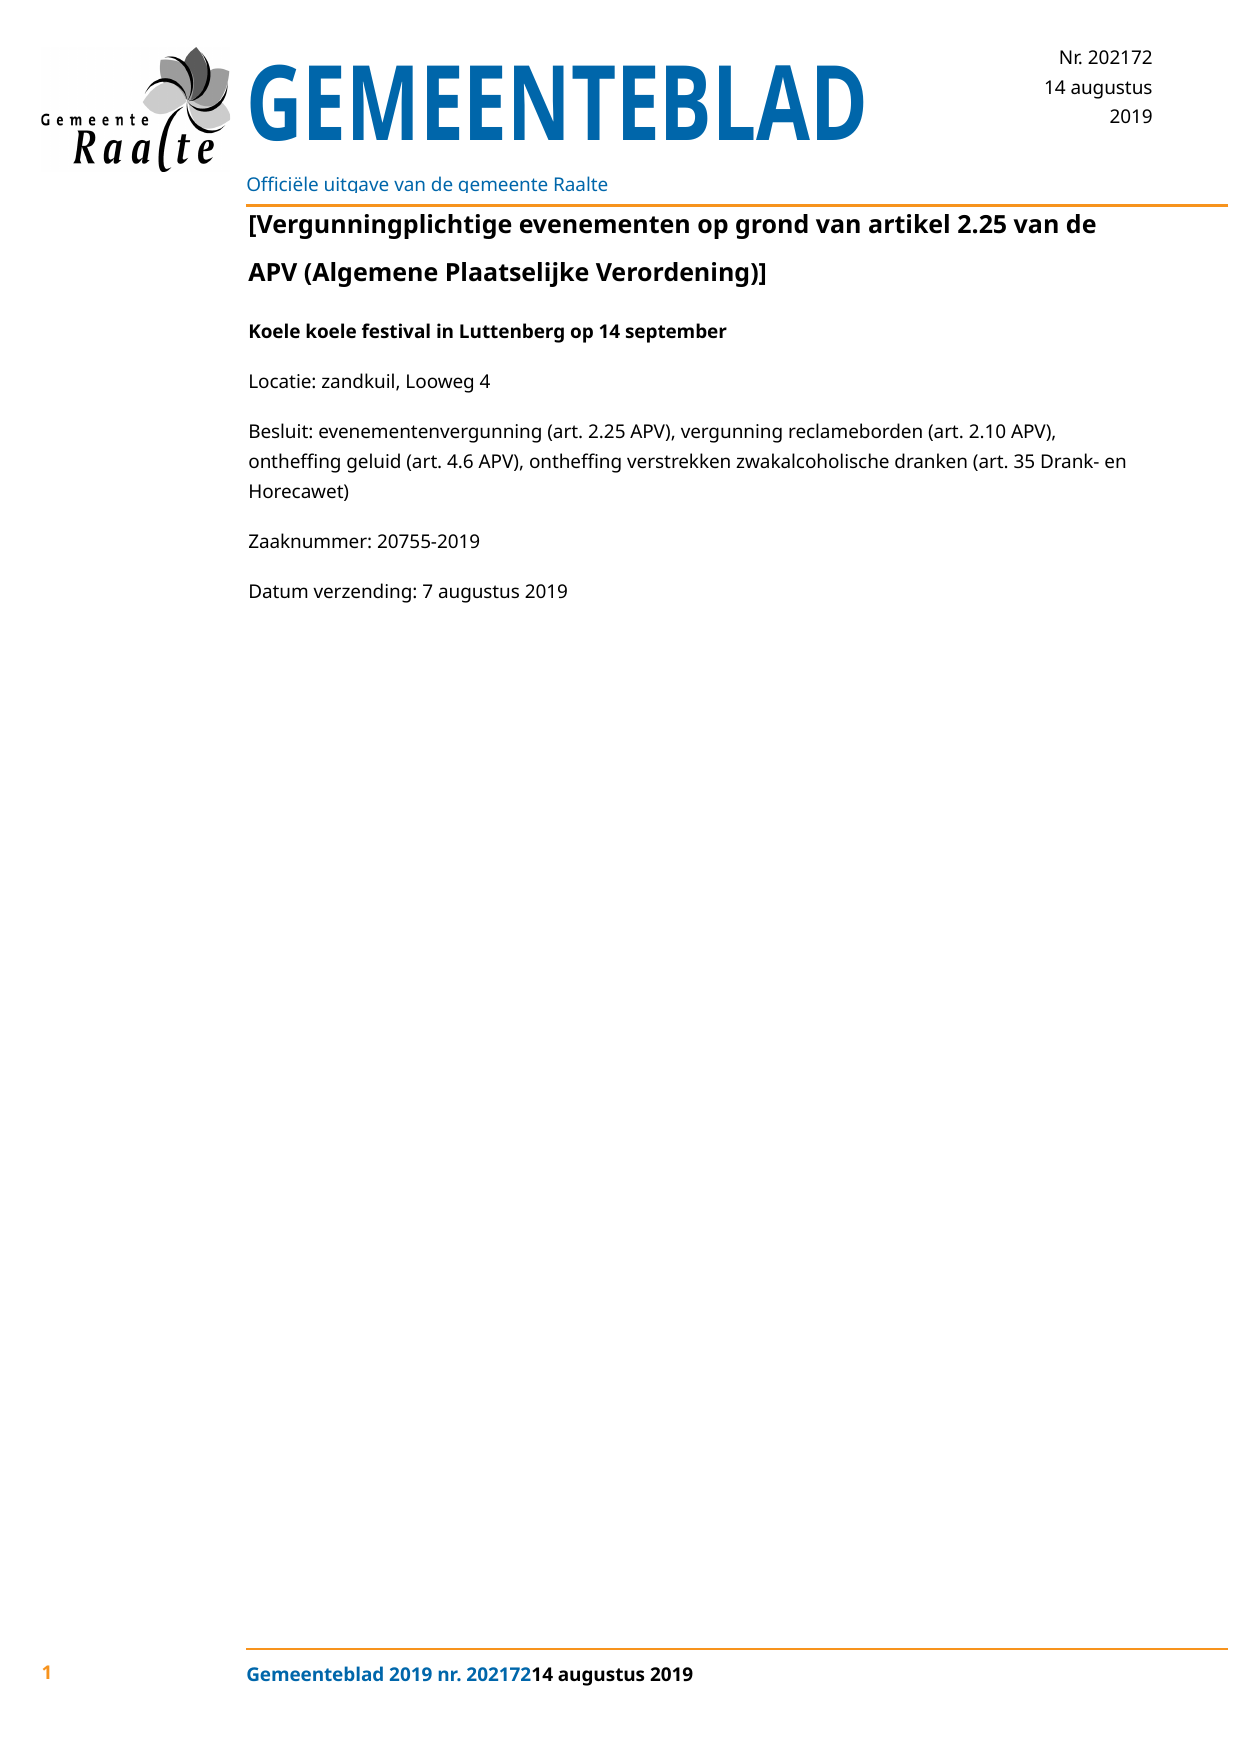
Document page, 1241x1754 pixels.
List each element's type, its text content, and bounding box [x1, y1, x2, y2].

text Datum verzending: 7 augustus 2019 [248, 579, 1152, 604]
text Locatie: zandkuil, Looweg 4 [248, 368, 1152, 394]
text Koele koele festival in Luttenberg op 14 september [248, 318, 1152, 344]
text Besluit: evenementenvergunning (art. 2.25 APV), vergunning reclameborden (art. 2.10 APV), ontheffing geluid (art. 4.6 APV), ontheffing verstrekken zwakalcoholische dranken (art. 35 Drank- en Horecawet) [248, 419, 1152, 504]
text [Vergunningplichtige evenementen op grond van artikel 2.25 van de APV (Algemene Plaatselijke Verordening)] [248, 207, 1152, 288]
picture [41, 47, 231, 172]
text Zaaknummer: 20755-2019 [248, 528, 1152, 554]
